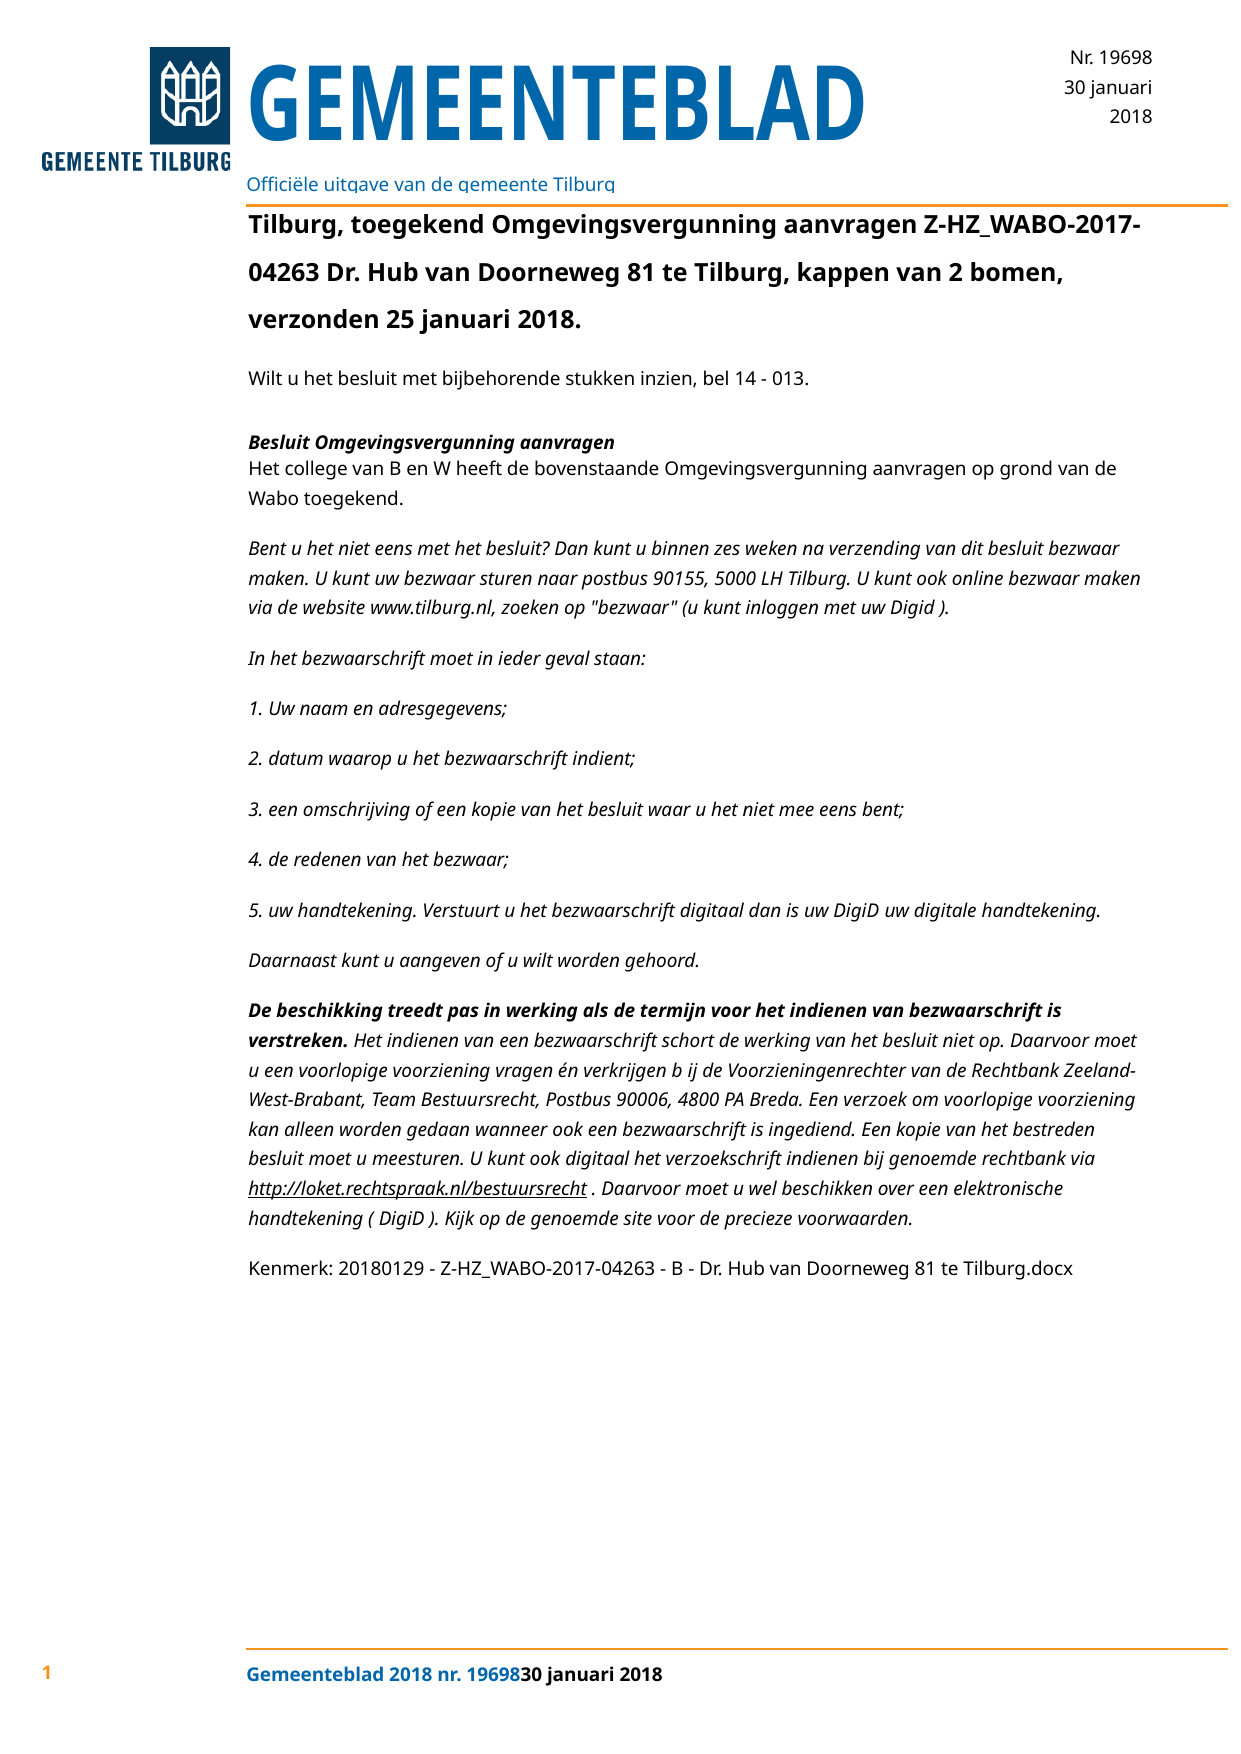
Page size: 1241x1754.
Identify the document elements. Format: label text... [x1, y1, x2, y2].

text Bent u het niet eens met het besluit? Dan kunt u binnen zes weken na verzending van dit besluit bezwaar maken. U kunt uw bezwaar sturen naar postbus 90155, 5000 LH Tilburg. U kunt ook online bezwaar maken via de website www.tilburg.nl, zoeken op "bezwaar" (u kunt inloggen met uw Digid ). [248, 535, 1152, 620]
picture [41, 47, 231, 172]
text Kenmerk: 20180129 - Z-HZ_WABO-2017-04263 - B - Dr. Hub van Doorneweg 81 te Tilburg.docx [248, 1255, 1152, 1281]
text 2. datum waarop u het bezwaarschrift indient; [248, 746, 1152, 771]
text In het bezwaarschrift moet in ieder geval staan: [248, 645, 1152, 671]
text Wilt u het besluit met bijbehorende stukken inzien, bel 14 - 013. [248, 366, 1152, 391]
text 4. de redenen van het bezwaar; [248, 846, 1152, 872]
text Besluit Omgevingsvergunning aanvragen [248, 429, 1152, 455]
text 1. Uw naam en adresgegevens; [248, 695, 1152, 721]
text Daarnaast kunt u aangeven of u wilt worden gehoord. [248, 947, 1152, 973]
text Het college van B en W heeft de bovenstaande Omgevingsvergunning aanvragen op grond van de Wabo toegekend. [248, 455, 1152, 511]
text 5. uw handtekening. Verstuurt u het bezwaarschrift digitaal dan is uw DigiD uw digitale handtekening. [248, 897, 1152, 923]
text Tilburg, toegekend Omgevingsvergunning aanvragen Z-HZ_WABO-2017-04263 Dr. Hub van Doorneweg 81 te Tilburg, kappen van 2 bomen, verzonden 25 januari 2018. [248, 207, 1152, 336]
text De beschikking treedt pas in werking als de termijn voor het indienen van bezwaarschrift is verstreken. Het indienen van een bezwaarschrift schort de werking van het besluit niet op. Daarvoor moet u een voorlopige voorziening vragen én verkrijgen b ij de Voorzieningenrechter van de Rechtbank Zeeland-West-Brabant, Team Bestuursrecht, Postbus 90006, 4800 PA Breda. Een verzoek om voorlopige voorziening kan alleen worden gedaan wanneer ook een bezwaarschrift is ingediend. Een kopie van het bestreden besluit moet u meesturen. U kunt ook digitaal het verzoekschrift indienen bij genoemde rechtbank via http://loket.rechtspraak.nl/bestuursrecht . Daarvoor moet u wel beschikken over een elektronische handtekening ( DigiD ). Kijk op de genoemde site voor de precieze voorwaarden. [248, 998, 1152, 1231]
text 3. een omschrijving of een kopie van het besluit waar u het niet mee eens bent; [248, 796, 1152, 822]
